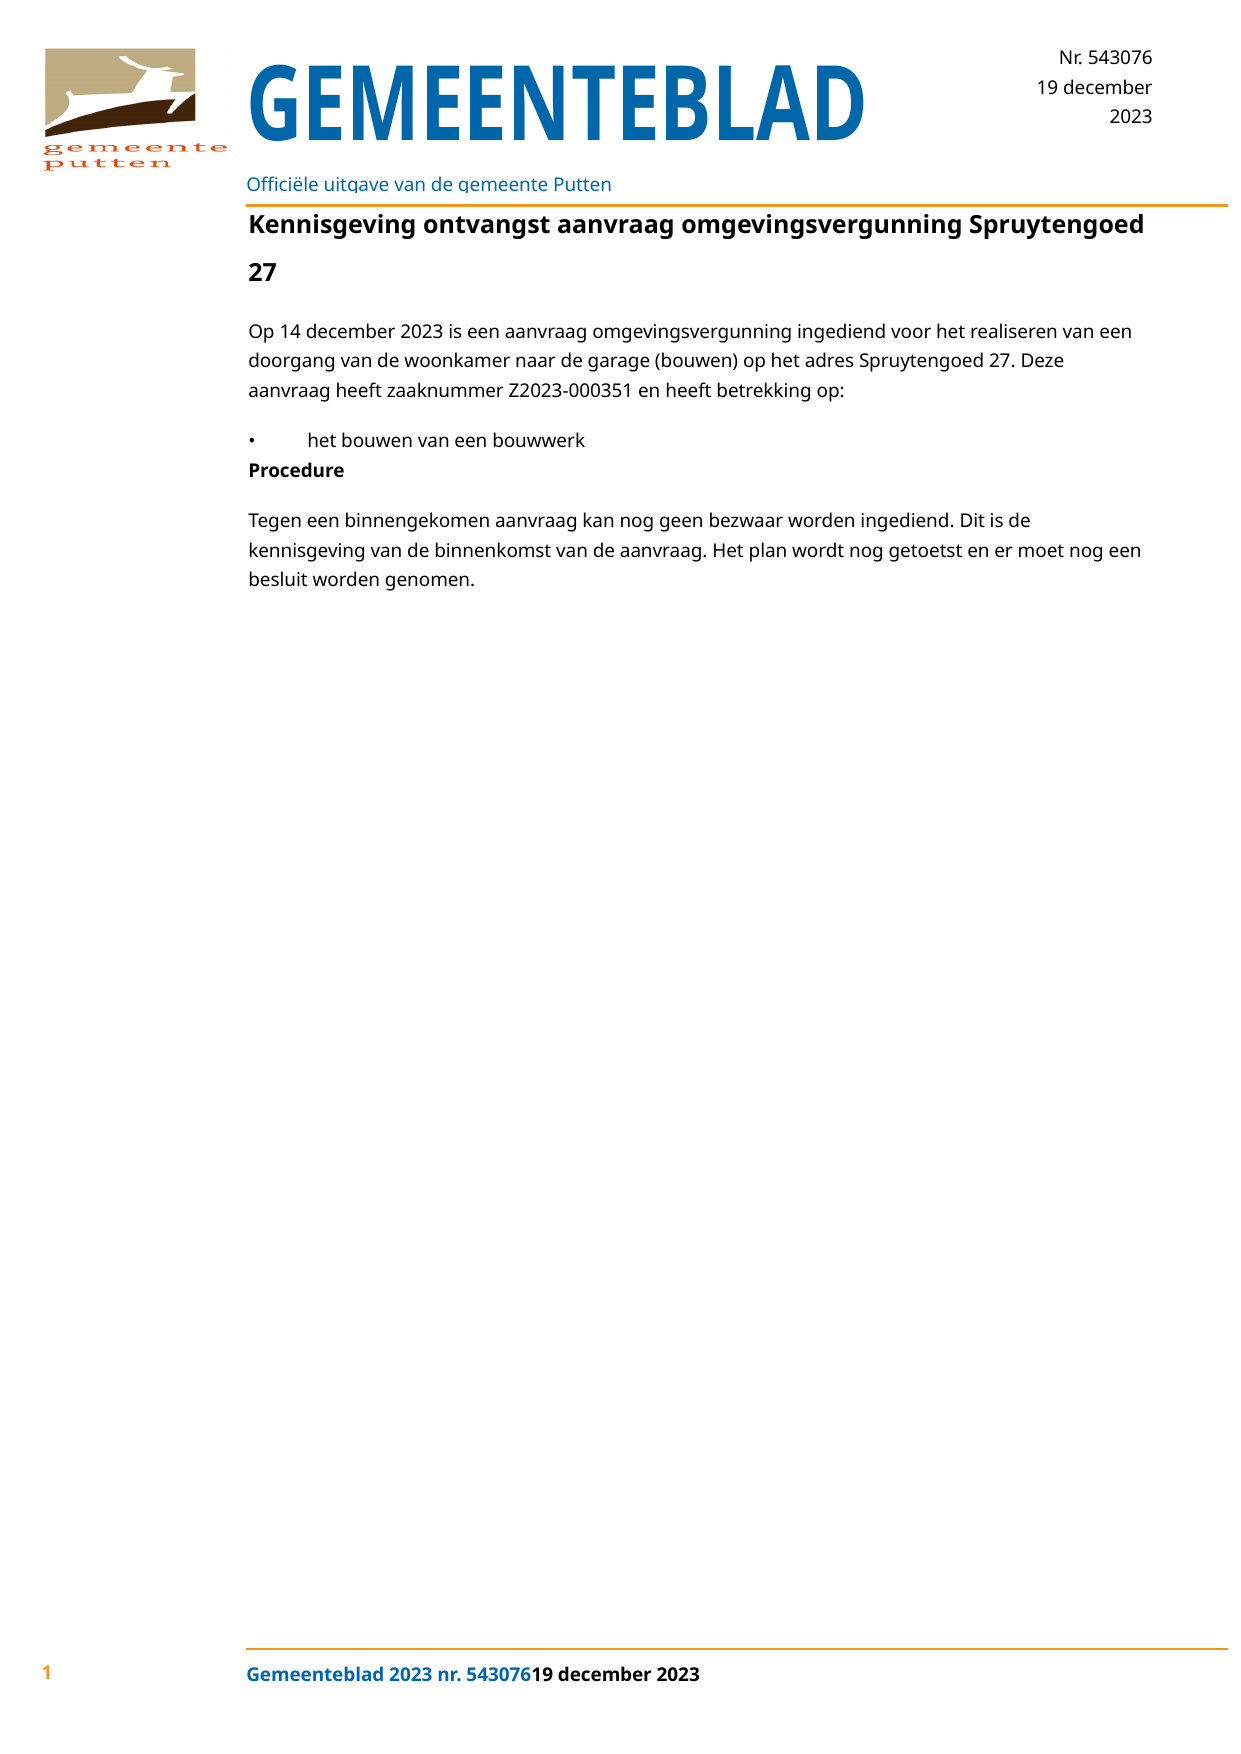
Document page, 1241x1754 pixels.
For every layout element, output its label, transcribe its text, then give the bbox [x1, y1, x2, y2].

text Kennisgeving ontvangst aanvraag omgevingsvergunning Spruytengoed 27 [248, 207, 1152, 288]
text Tegen een binnengekomen aanvraag kan nog geen bezwaar worden ingediend. Dit is de kennisgeving van de binnenkomst van de aanvraag. Het plan wordt nog getoetst en er moet nog een besluit worden genomen. [248, 507, 1152, 592]
list het bouwen van een bouwwerk [248, 427, 1152, 453]
picture [41, 47, 231, 172]
text Op 14 december 2023 is een aanvraag omgevingsvergunning ingediend voor het realiseren van een doorgang van de woonkamer naar de garage (bouwen) op het adres Spruytengoed 27. Deze aanvraag heeft zaaknummer Z2023-000351 en heeft betrekking op: [248, 318, 1152, 403]
text Procedure [248, 457, 1152, 483]
